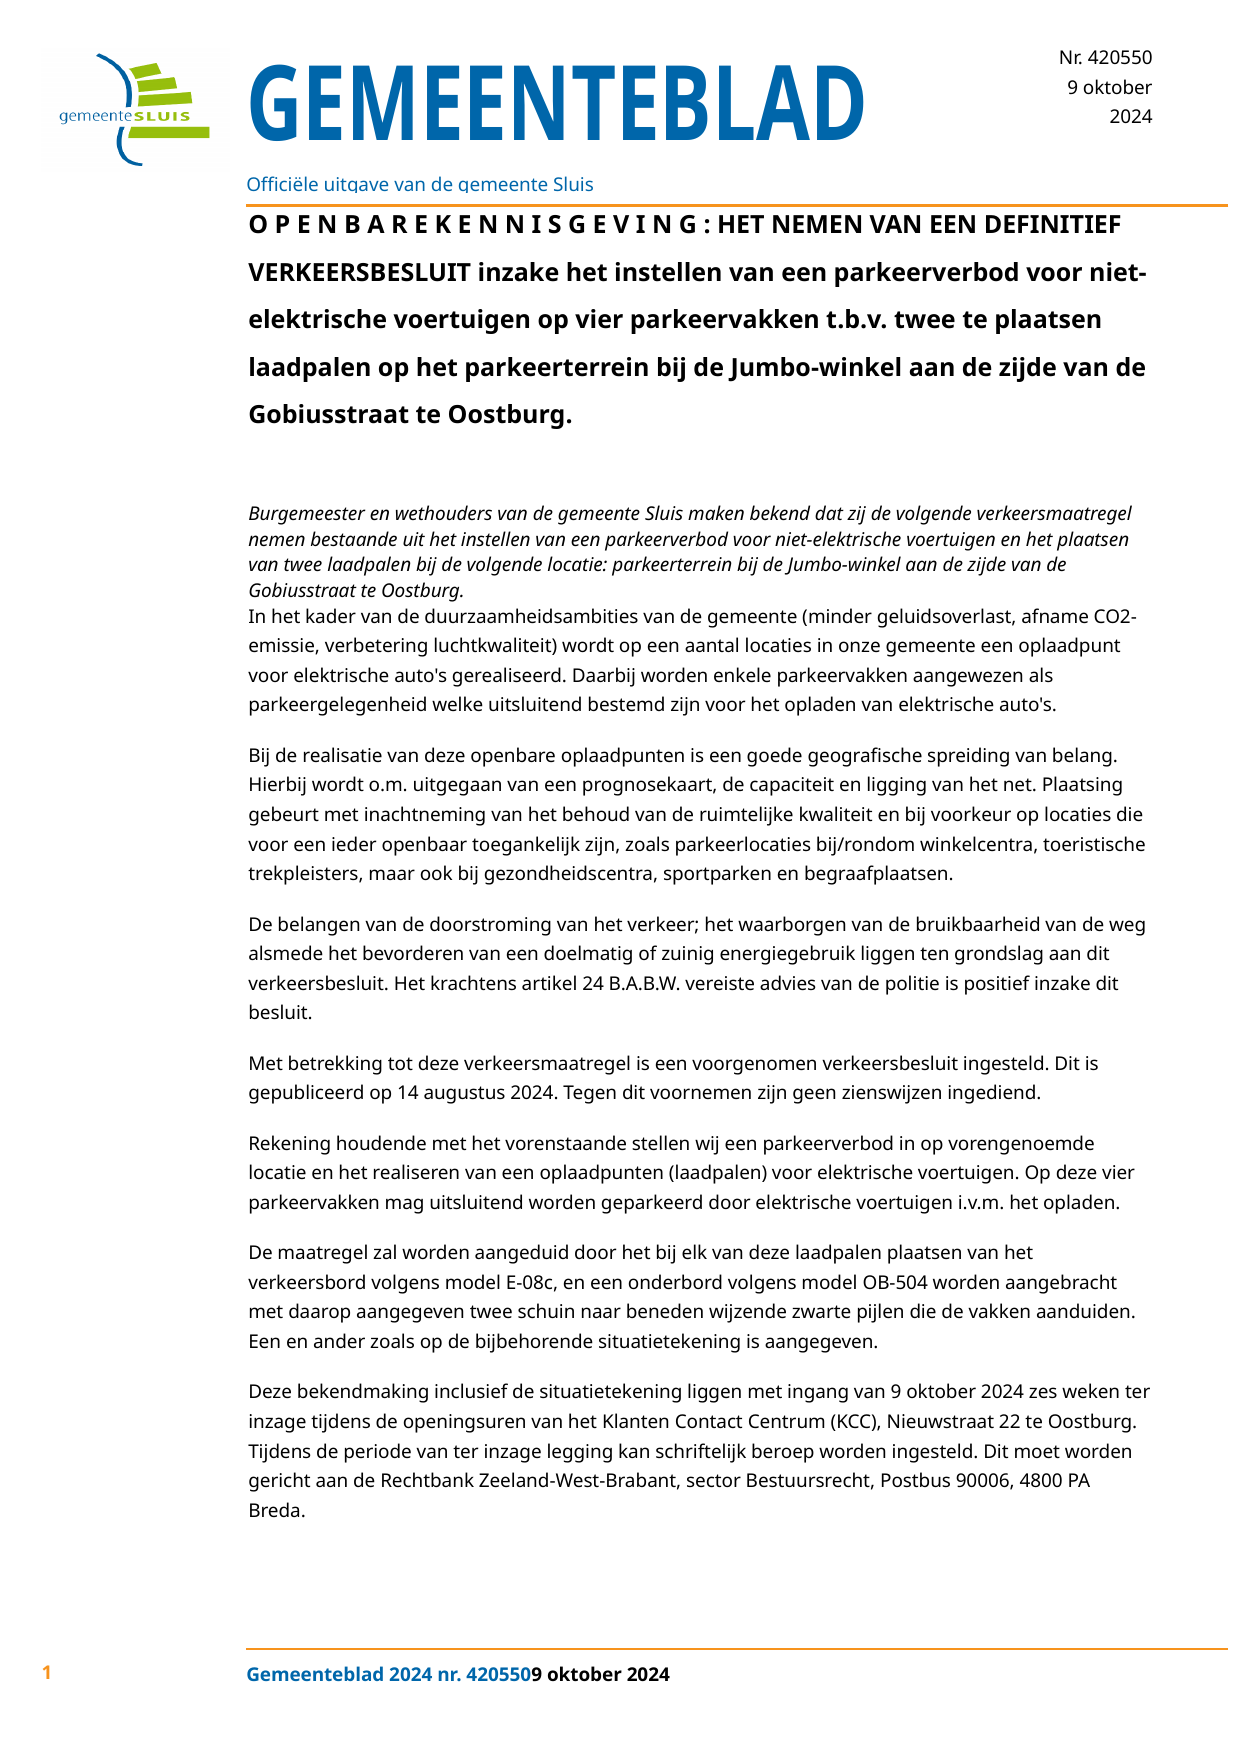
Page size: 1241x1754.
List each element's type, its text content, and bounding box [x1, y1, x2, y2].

picture [41, 47, 231, 172]
text De belangen van de doorstroming van het verkeer; het waarborgen van de bruikbaarheid van de weg alsmede het bevorderen van een doelmatig of zuinig energiegebruik liggen ten grondslag aan dit verkeersbesluit. Het krachtens artikel 24 B.A.B.W. vereiste advies van de politie is positief inzake dit besluit. [248, 911, 1152, 1025]
text In het kader van de duurzaamheidsambities van de gemeente (minder geluidsoverlast, afname CO2-emissie, verbetering luchtkwaliteit) wordt op een aantal locaties in onze gemeente een oplaadpunt voor elektrische auto's gerealiseerd. Daarbij worden enkele parkeervakken aangewezen als parkeergelegenheid welke uitsluitend bestemd zijn voor het opladen van elektrische auto's. [248, 603, 1152, 717]
text Deze bekendmaking inclusief de situatietekening liggen met ingang van 9 oktober 2024 zes weken ter inzage tijdens de openingsuren van het Klanten Contact Centrum (KCC), Nieuwstraat 22 te Oostburg. Tijdens de periode van ter inzage legging kan schriftelijk beroep worden ingesteld. Dit moet worden gericht aan de Rechtbank Zeeland-West-Brabant, sector Bestuursrecht, Postbus 90006, 4800 PA Breda. [248, 1379, 1152, 1523]
text O P E N B A R E K E N N I S G E V I N G : HET NEMEN VAN EEN DEFINITIEF VERKEERSBESLUIT inzake het instellen van een parkeerverbod voor niet-elektrische voertuigen op vier parkeervakken t.b.v. twee te plaatsen laadpalen op het parkeerterrein bij de Jumbo-winkel aan de zijde van de Gobiusstraat te Oostburg. [248, 207, 1152, 431]
text Burgemeester en wethouders van de gemeente Sluis maken bekend dat zij de volgende verkeersmaatregel nemen bestaande uit het instellen van een parkeerverbod voor niet-elektrische voertuigen en het plaatsen van twee laadpalen bij de volgende locatie: parkeerterrein bij de Jumbo-winkel aan de zijde van de Gobiusstraat te Oostburg. [248, 500, 1152, 603]
text De maatregel zal worden aangeduid door het bij elk van deze laadpalen plaatsen van het verkeersbord volgens model E-08c, en een onderbord volgens model OB-504 worden aangebracht met daarop aangegeven twee schuin naar beneden wijzende zwarte pijlen die de vakken aanduiden. Een en ander zoals op de bijbehorende situatietekening is aangegeven. [248, 1239, 1152, 1354]
text Bij de realisatie van deze openbare oplaadpunten is een goede geografische spreiding van belang. Hierbij wordt o.m. uitgegaan van een prognosekaart, de capaciteit en ligging van het net. Plaatsing gebeurt met inachtneming van het behoud van de ruimtelijke kwaliteit en bij voorkeur op locaties die voor een ieder openbaar toegankelijk zijn, zoals parkeerlocaties bij/rondom winkelcentra, toeristische trekpleisters, maar ook bij gezondheidscentra, sportparken en begraafplaatsen. [248, 742, 1152, 886]
text Met betrekking tot deze verkeersmaatregel is een voorgenomen verkeersbesluit ingesteld. Dit is gepubliceerd op 14 augustus 2024. Tegen dit voornemen zijn geen zienswijzen ingediend. [248, 1050, 1152, 1105]
text Rekening houdende met het vorenstaande stellen wij een parkeerverbod in op vorengenoemde locatie en het realiseren van een oplaadpunten (laadpalen) voor elektrische voertuigen. Op deze vier parkeervakken mag uitsluitend worden geparkeerd door elektrische voertuigen i.v.m. het opladen. [248, 1130, 1152, 1215]
